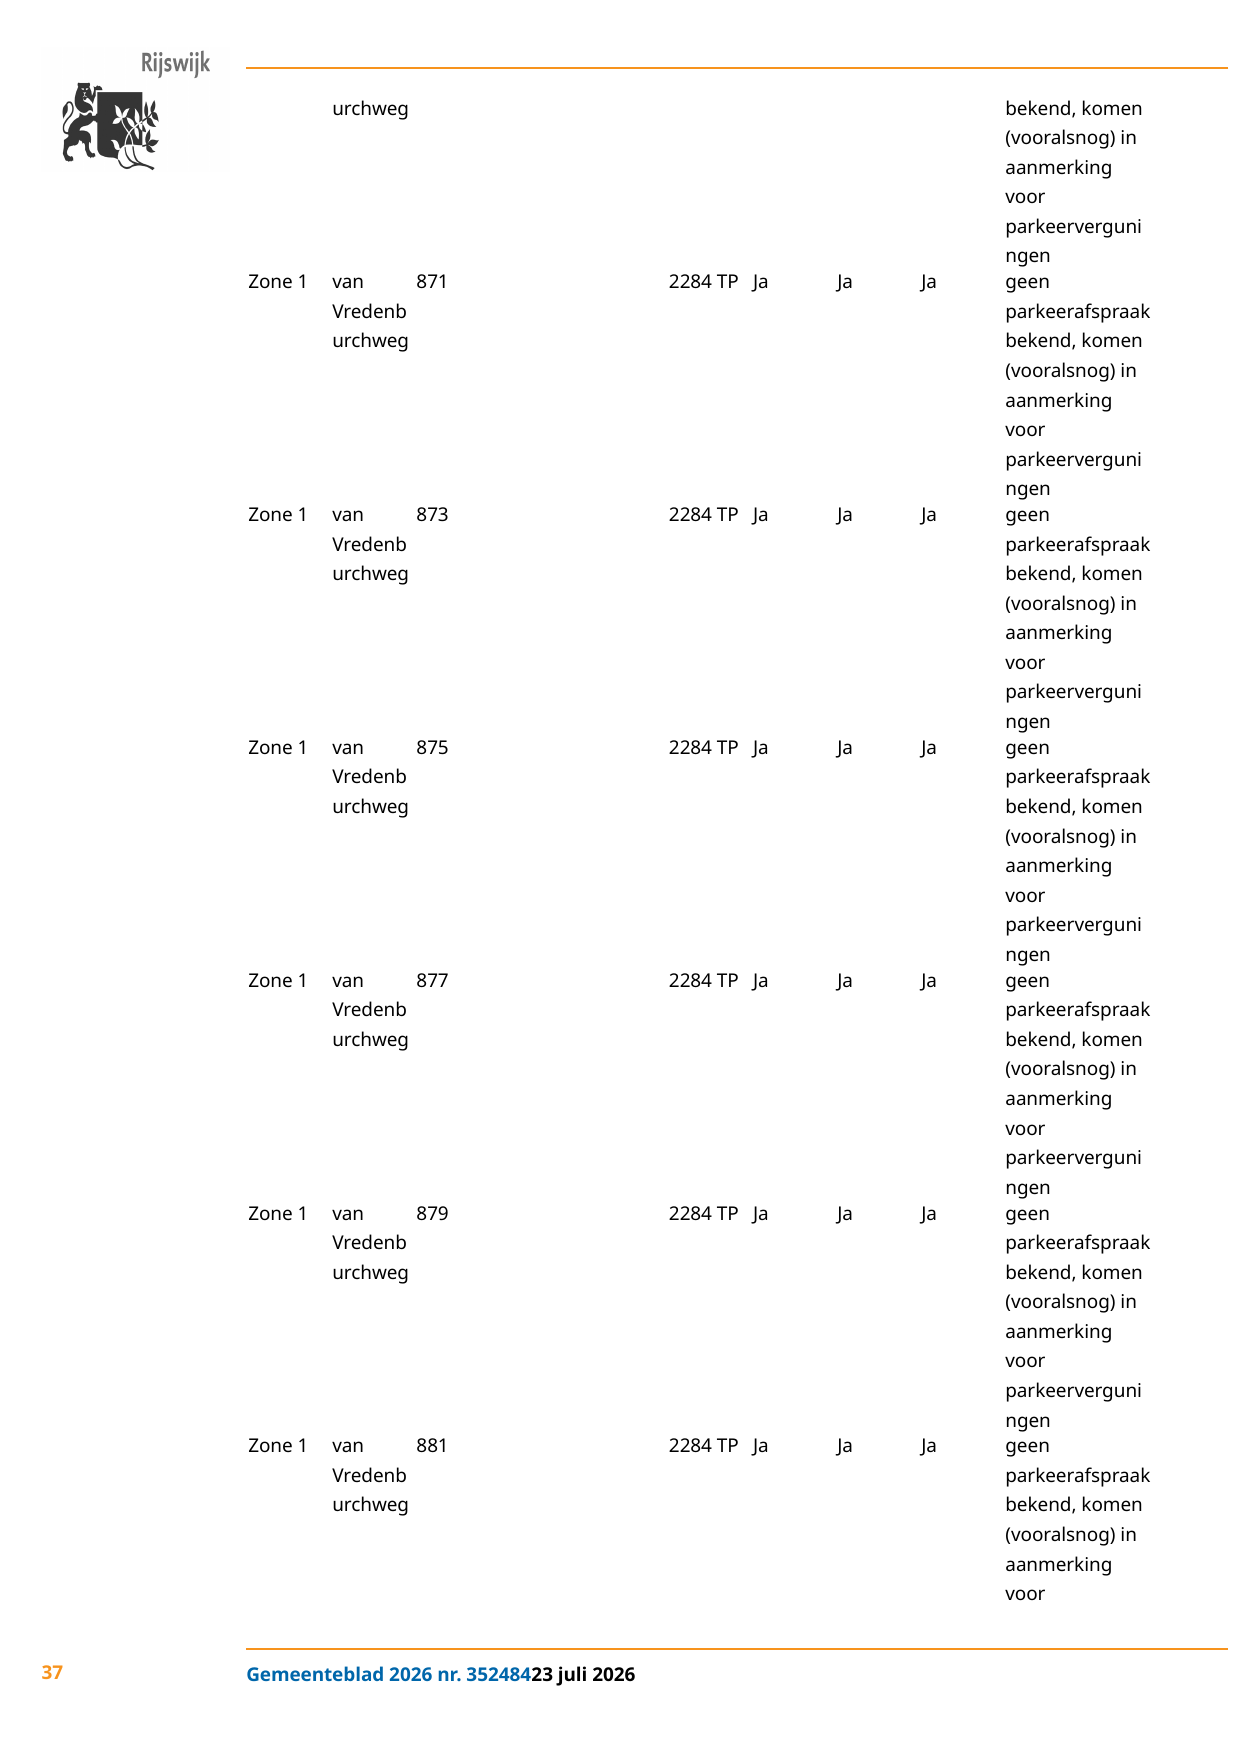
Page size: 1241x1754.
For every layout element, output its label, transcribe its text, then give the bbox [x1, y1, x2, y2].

table_cell [500, 1200, 584, 1432]
table_cell 2284 TP [669, 1433, 753, 1606]
table_cell geen parkeerafspraak bekend, komen (vooralsnog) in aanmerking voor [1005, 1433, 1152, 1606]
table_cell [585, 1433, 669, 1606]
picture [41, 47, 231, 172]
table_cell Ja [921, 967, 1005, 1200]
table_cell [753, 95, 837, 268]
table_cell [837, 95, 921, 268]
table_cell Ja [837, 1433, 921, 1606]
table_cell Ja [753, 1200, 837, 1432]
table_cell [921, 95, 1005, 268]
table_cell geen parkeerafspraak bekend, komen (vooralsnog) in aanmerking voor parkeerverguningen [1005, 1200, 1152, 1432]
table_cell 881 [416, 1433, 500, 1606]
table_cell Zone 1 [248, 967, 332, 1200]
table_cell van Vredenburchweg [332, 501, 416, 734]
table_cell geen parkeerafspraak bekend, komen (vooralsnog) in aanmerking voor parkeerverguningen [1005, 734, 1152, 967]
table_cell Zone 1 [248, 501, 332, 734]
table_cell 875 [416, 734, 500, 967]
table_cell geen parkeerafspraak bekend, komen (vooralsnog) in aanmerking voor parkeerverguningen [1005, 967, 1152, 1200]
table_cell Ja [837, 1200, 921, 1432]
table_cell 2284 TP [669, 734, 753, 967]
table_cell geen parkeerafspraak bekend, komen (vooralsnog) in aanmerking voor parkeerverguningen [1005, 269, 1152, 501]
table_cell [500, 95, 584, 268]
table_cell 2284 TP [669, 269, 753, 501]
table_cell geen parkeerafspraak bekend, komen (vooralsnog) in aanmerking voor parkeerverguningen [1005, 501, 1152, 734]
table_cell Ja [921, 1200, 1005, 1432]
table_cell [500, 734, 584, 967]
table_cell Zone 1 [248, 1433, 332, 1606]
table_cell urchweg [332, 95, 416, 268]
table_cell [416, 95, 500, 268]
table_cell Ja [837, 967, 921, 1200]
table_cell [585, 967, 669, 1200]
table_cell 873 [416, 501, 500, 734]
table_cell 2284 TP [669, 501, 753, 734]
table_cell bekend, komen (vooralsnog) in aanmerking voor parkeerverguningen [1005, 95, 1152, 268]
table_cell [669, 95, 753, 268]
table_cell [585, 1200, 669, 1432]
table_cell Zone 1 [248, 734, 332, 967]
table_cell Ja [753, 967, 837, 1200]
table_cell Ja [921, 269, 1005, 501]
table_cell van Vredenburchweg [332, 1200, 416, 1432]
table_cell 2284 TP [669, 967, 753, 1200]
table_cell Zone 1 [248, 1200, 332, 1432]
table_cell Ja [837, 734, 921, 967]
table_cell Ja [753, 269, 837, 501]
table_cell Ja [837, 501, 921, 734]
table_cell Ja [921, 501, 1005, 734]
table_cell 2284 TP [669, 1200, 753, 1432]
table_cell [585, 501, 669, 734]
table_cell 871 [416, 269, 500, 501]
table_cell [500, 967, 584, 1200]
table_cell [585, 734, 669, 967]
table_cell Ja [753, 501, 837, 734]
table_cell 877 [416, 967, 500, 1200]
table_cell [585, 269, 669, 501]
table_cell [500, 501, 584, 734]
table_cell van Vredenburchweg [332, 734, 416, 967]
table_cell [585, 95, 669, 268]
table_cell van Vredenburchweg [332, 269, 416, 501]
table_cell [248, 95, 332, 268]
table_cell Ja [921, 1433, 1005, 1606]
table_cell Ja [921, 734, 1005, 967]
table_cell [500, 1433, 584, 1606]
table_cell van Vredenburchweg [332, 967, 416, 1200]
table_cell Ja [753, 1433, 837, 1606]
table_cell Ja [753, 734, 837, 967]
table_cell 879 [416, 1200, 500, 1432]
table_cell van Vredenburchweg [332, 1433, 416, 1606]
table_cell Ja [837, 269, 921, 501]
table_cell [500, 269, 584, 501]
table_cell Zone 1 [248, 269, 332, 501]
